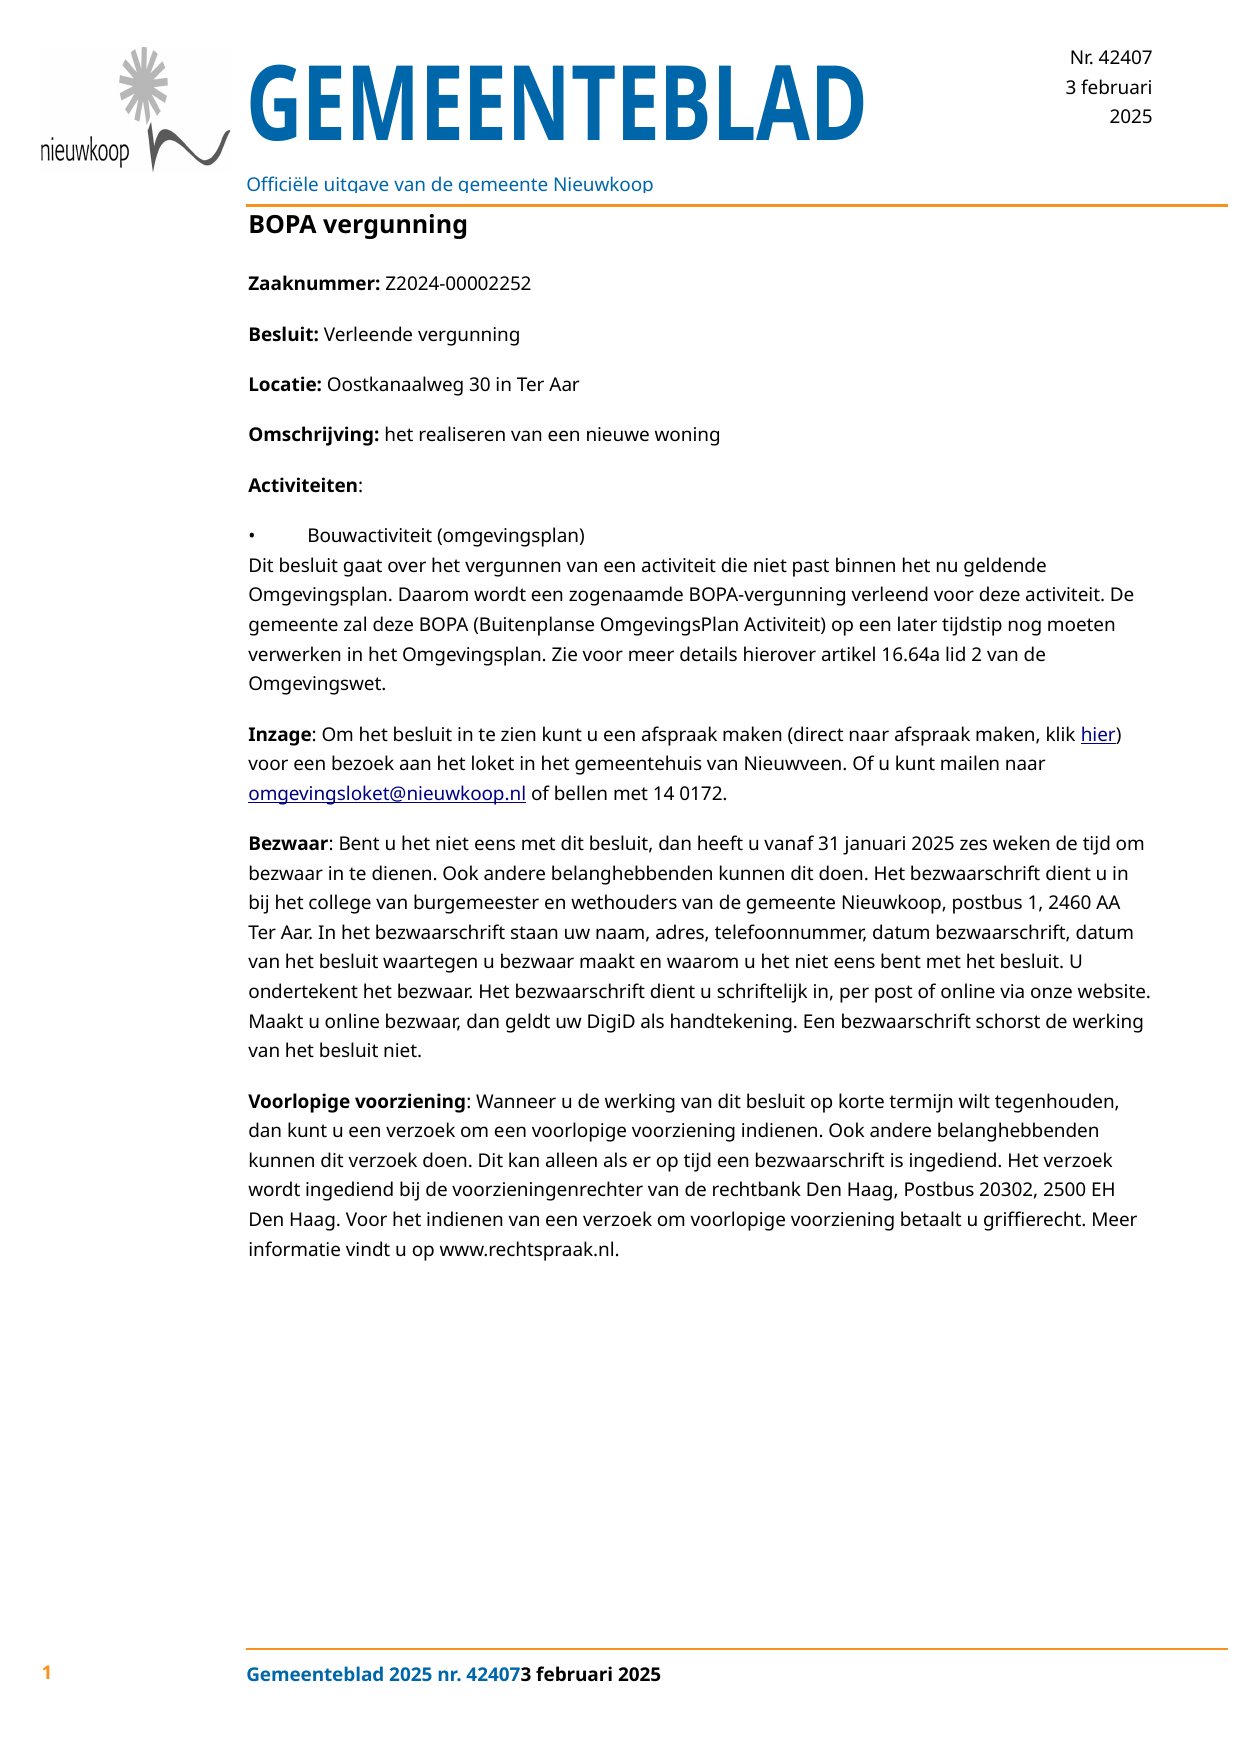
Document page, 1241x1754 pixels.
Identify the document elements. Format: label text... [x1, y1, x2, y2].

text Omschrijving: het realiseren van een nieuwe woning [248, 422, 1152, 447]
text Inzage: Om het besluit in te zien kunt u een afspraak maken (direct naar afspraak maken, klik hier) voor een bezoek aan het loket in het gemeentehuis van Nieuwveen. Of u kunt mailen naar omgevingsloket@nieuwkoop.nl of bellen met 14 0172. [248, 721, 1152, 806]
text Locatie: Oostkanaalweg 30 in Ter Aar [248, 371, 1152, 397]
text BOPA vergunning [248, 207, 1152, 241]
text Activiteiten: [248, 472, 1152, 498]
text Voorlopige voorziening: Wanneer u de werking van dit besluit op korte termijn wilt tegenhouden, dan kunt u een verzoek om een voorlopige voorziening indienen. Ook andere belanghebbenden kunnen dit verzoek doen. Dit kan alleen als er op tijd een bezwaarschrift is ingediend. Het verzoek wordt ingediend bij de voorzieningenrechter van de rechtbank Den Haag, Postbus 20302, 2500 EH Den Haag. Voor het indienen van een verzoek om voorlopige voorziening betaalt u griffierecht. Meer informatie vindt u op www.rechtspraak.nl. [248, 1088, 1152, 1261]
list Bouwactiviteit (omgevingsplan) [248, 522, 1152, 548]
picture [41, 47, 231, 172]
text Zaaknummer: Z2024-00002252 [248, 270, 1152, 296]
text Besluit: Verleende vergunning [248, 321, 1152, 346]
text Dit besluit gaat over het vergunnen van een activiteit die niet past binnen het nu geldende Omgevingsplan. Daarom wordt een zogenaamde BOPA-vergunning verleend voor deze activiteit. De gemeente zal deze BOPA (Buitenplanse OmgevingsPlan Activiteit) op een later tijdstip nog moeten verwerken in het Omgevingsplan. Zie voor meer details hierover artikel 16.64a lid 2 van de Omgevingswet. [248, 552, 1152, 696]
text Bezwaar: Bent u het niet eens met dit besluit, dan heeft u vanaf 31 januari 2025 zes weken de tijd om bezwaar in te dienen. Ook andere belanghebbenden kunnen dit doen. Het bezwaarschrift dient u in bij het college van burgemeester en wethouders van de gemeente Nieuwkoop, postbus 1, 2460 AA Ter Aar. In het bezwaarschrift staan uw naam, adres, telefoonnummer, datum bezwaarschrift, datum van het besluit waartegen u bezwaar maakt en waarom u het niet eens bent met het besluit. U ondertekent het bezwaar. Het bezwaarschrift dient u schriftelijk in, per post of online via onze website. Maakt u online bezwaar, dan geldt uw DigiD als handtekening. Een bezwaarschrift schorst de werking van het besluit niet. [248, 830, 1152, 1063]
